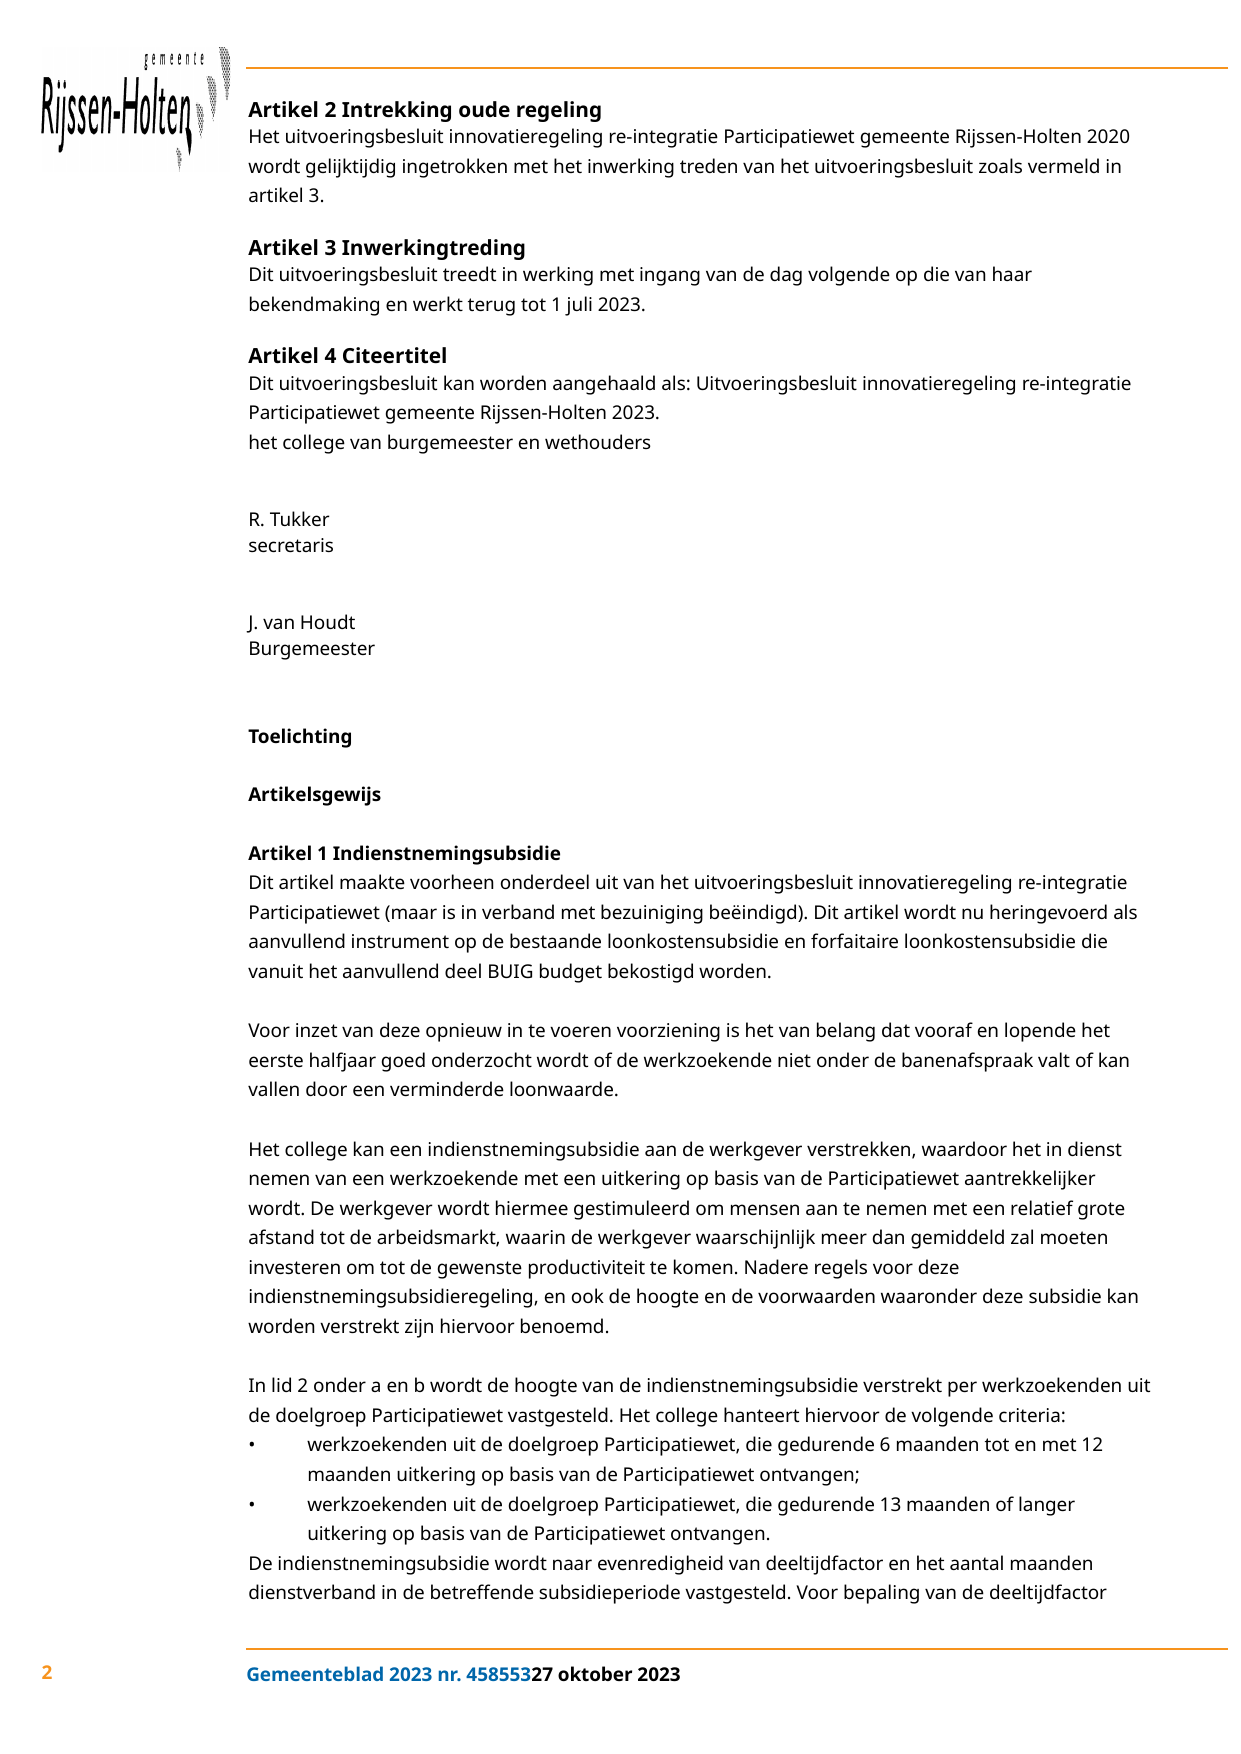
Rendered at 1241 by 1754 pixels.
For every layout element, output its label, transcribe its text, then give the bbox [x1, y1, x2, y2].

text R. Tukker [248, 506, 1152, 532]
text De indienstnemingsubsidie wordt naar evenredigheid van deeltijdfactor en het aantal maanden dienstverband in de betreffende subsidieperiode vastgesteld. Voor bepaling van de deeltijdfactor [248, 1550, 1152, 1605]
list werkzoekenden uit de doelgroep Participatiewet, die gedurende 6 maanden tot en met 12 maanden uitkering op basis van de Participatiewet ontvangen; [248, 1432, 1152, 1487]
text Artikel 4 Citeertitel [248, 341, 1152, 370]
text J. van Houdt [248, 609, 1152, 635]
text Artikel 1 Indienstnemingsubsidie [248, 840, 1152, 866]
text secretaris [248, 532, 1152, 557]
text Het uitvoeringsbesluit innovatieregeling re-integratie Participatiewet gemeente Rijssen-Holten 2020 wordt gelijktijdig ingetrokken met het inwerking treden van het uitvoeringsbesluit zoals vermeld in artikel 3. [248, 123, 1152, 208]
text Burgemeester [248, 635, 1152, 660]
text het college van burgemeester en wethouders [248, 429, 1152, 454]
picture [41, 47, 231, 172]
text Voor inzet van deze opnieuw in te voeren voorziening is het van belang dat vooraf en lopende het eerste halfjaar goed onderzocht wordt of de werkzoekende niet onder de banenafspraak valt of kan vallen door een verminderde loonwaarde. [248, 1017, 1152, 1102]
text Artikelsgewijs [248, 781, 1152, 806]
text Toelichting [248, 712, 1152, 752]
list werkzoekenden uit de doelgroep Participatiewet, die gedurende 13 maanden of langer uitkering op basis van de Participatiewet ontvangen. [248, 1491, 1152, 1546]
text Artikel 2 Intrekking oude regeling [248, 95, 1152, 123]
text Dit uitvoeringsbesluit kan worden aangehaald als: Uitvoeringsbesluit innovatieregeling re-integratie Participatiewet gemeente Rijssen-Holten 2023. [248, 370, 1152, 425]
text Dit artikel maakte voorheen onderdeel uit van het uitvoeringsbesluit innovatieregeling re-integratie Participatiewet (maar is in verband met bezuiniging beëindigd). Dit artikel wordt nu heringevoerd als aanvullend instrument op de bestaande loonkostensubsidie en forfaitaire loonkostensubsidie die vanuit het aanvullend deel BUIG budget bekostigd worden. [248, 869, 1152, 984]
text Artikel 3 Inwerkingtreding [248, 233, 1152, 261]
text Dit uitvoeringsbesluit treedt in werking met ingang van de dag volgende op die van haar bekendmaking en werkt terug tot 1 juli 2023. [248, 261, 1152, 317]
text In lid 2 onder a en b wordt de hoogte van de indienstnemingsubsidie verstrekt per werkzoekenden uit de doelgroep Participatiewet vastgesteld. Het college hanteert hiervoor de volgende criteria: [248, 1372, 1152, 1428]
text Het college kan een indienstnemingsubsidie aan de werkgever verstrekken, waardoor het in dienst nemen van een werkzoekende met een uitkering op basis van de Participatiewet aantrekkelijker wordt. De werkgever wordt hiermee gestimuleerd om mensen aan te nemen met een relatief grote afstand tot de arbeidsmarkt, waarin de werkgever waarschijnlijk meer dan gemiddeld zal moeten investeren om tot de gewenste productiviteit te komen. Nadere regels voor deze indienstnemingsubsidieregeling, en ook de hoogte en de voorwaarden waaronder deze subsidie kan worden verstrekt zijn hiervoor benoemd. [248, 1136, 1152, 1339]
